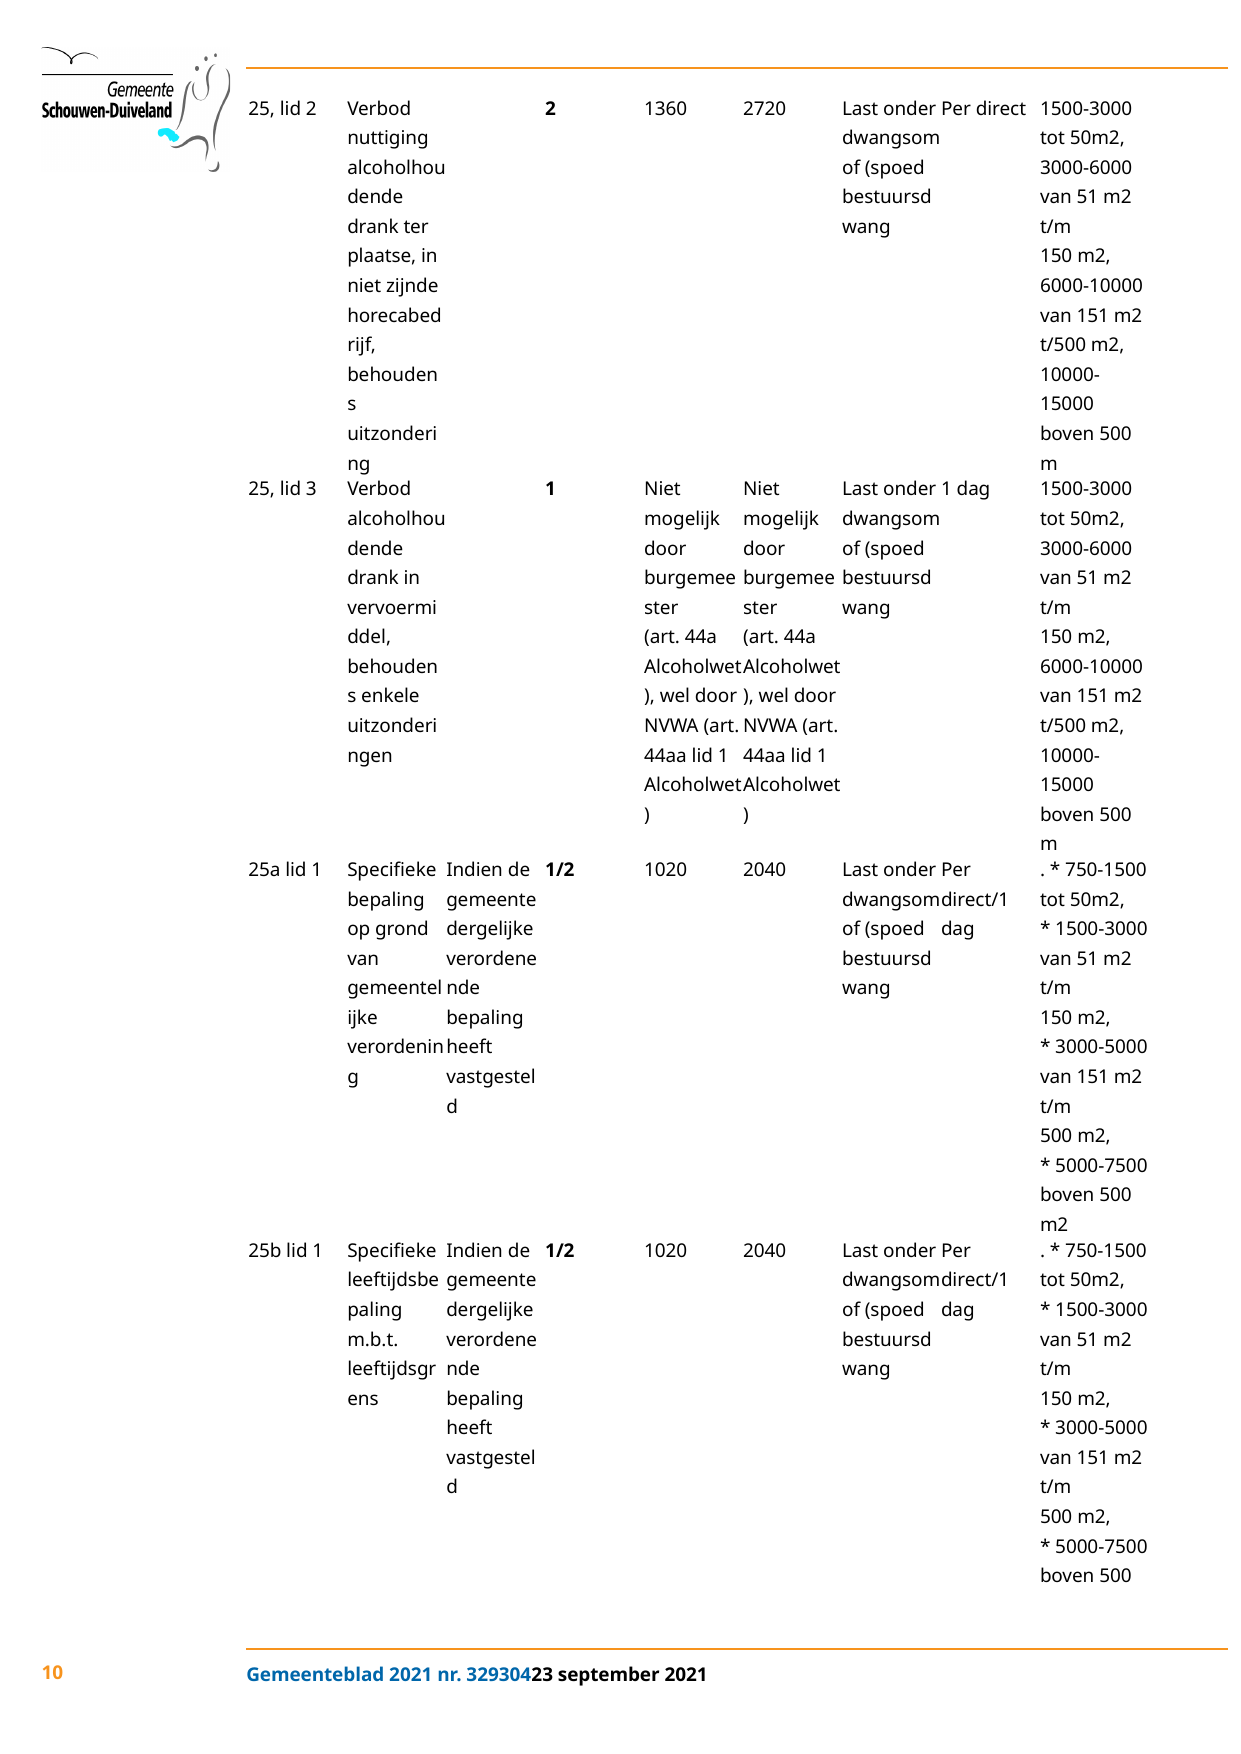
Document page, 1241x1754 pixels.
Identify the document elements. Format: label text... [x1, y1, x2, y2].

table_cell 1020 [644, 1237, 743, 1588]
table_cell Per direct/1 dag [941, 1237, 1040, 1588]
table_cell . * 750-1500 tot 50m2, * 1500-3000 van 51 m2 t/m 150 m2, * 3000-5000 van 151 m2 t/m 500 m2, * 5000-7500 boven 500 m2 [1040, 856, 1152, 1237]
table_cell . * 750-1500 tot 50m2, * 1500-3000 van 51 m2 t/m 150 m2, * 3000-5000 van 151 m2 t/m 500 m2, * 5000-7500 boven 500 [1040, 1237, 1152, 1588]
picture [41, 47, 231, 172]
table_cell 25a lid 1 [248, 856, 347, 1237]
table_cell Niet mogelijk door burgemeester (art. 44a Alcoholwet), wel door NVWA (art. 44aa lid 1 Alcoholwet) [743, 476, 842, 856]
table_cell 1500-3000 tot 50m2, 3000-6000 van 51 m2 t/m 150 m2, 6000-10000 van 151 m2 t/500 m2, 10000-15000 boven 500 m [1040, 95, 1152, 476]
table_cell 1020 [644, 856, 743, 1237]
table_cell Last onder dwangsom of (spoed bestuursdwang [842, 476, 941, 856]
table_cell Niet mogelijk door burgemeester (art. 44a Alcoholwet), wel door NVWA (art. 44aa lid 1 Alcoholwet) [644, 476, 743, 856]
table_cell 1360 [644, 95, 743, 476]
table_cell [446, 476, 545, 856]
table_cell Last onder dwangsom of (spoed bestuursdwang [842, 1237, 941, 1588]
table_cell 25b lid 1 [248, 1237, 347, 1588]
table_cell Last onder dwangsom of (spoed bestuursdwang [842, 856, 941, 1237]
table_cell Per direct [941, 95, 1040, 476]
table_cell 25, lid 3 [248, 476, 347, 856]
table_cell 2040 [743, 856, 842, 1237]
table_cell Specifieke bepaling op grond van gemeentelijke verordening [347, 856, 446, 1237]
table_cell 2040 [743, 1237, 842, 1588]
table_cell 1500-3000 tot 50m2, 3000-6000 van 51 m2 t/m 150 m2, 6000-10000 van 151 m2 t/500 m2, 10000-15000 boven 500 m [1040, 476, 1152, 856]
table_cell Indien de gemeente dergelijke verordenende bepaling heeft vastgesteld [446, 1237, 545, 1588]
table_cell 1/2 [545, 1237, 644, 1588]
table_cell 1 [545, 476, 644, 856]
table_cell Verbod nuttiging alcoholhoudende drank ter plaatse, in niet zijnde horecabedrijf, behoudens uitzondering [347, 95, 446, 476]
table_cell 2 [545, 95, 644, 476]
table_cell Last onder dwangsom of (spoed bestuursdwang [842, 95, 941, 476]
table_cell 1 dag [941, 476, 1040, 856]
table_cell 25, lid 2 [248, 95, 347, 476]
table_cell Verbod alcoholhoudende drank in vervoermiddel, behoudens enkele uitzonderingen [347, 476, 446, 856]
table_cell Specifieke leeftijdsbepaling m.b.t. leeftijdsgrens [347, 1237, 446, 1588]
table_cell [446, 95, 545, 476]
table_cell Per direct/1 dag [941, 856, 1040, 1237]
table_cell 2720 [743, 95, 842, 476]
table_cell Indien de gemeente dergelijke verordenende bepaling heeft vastgesteld [446, 856, 545, 1237]
table_cell 1/2 [545, 856, 644, 1237]
